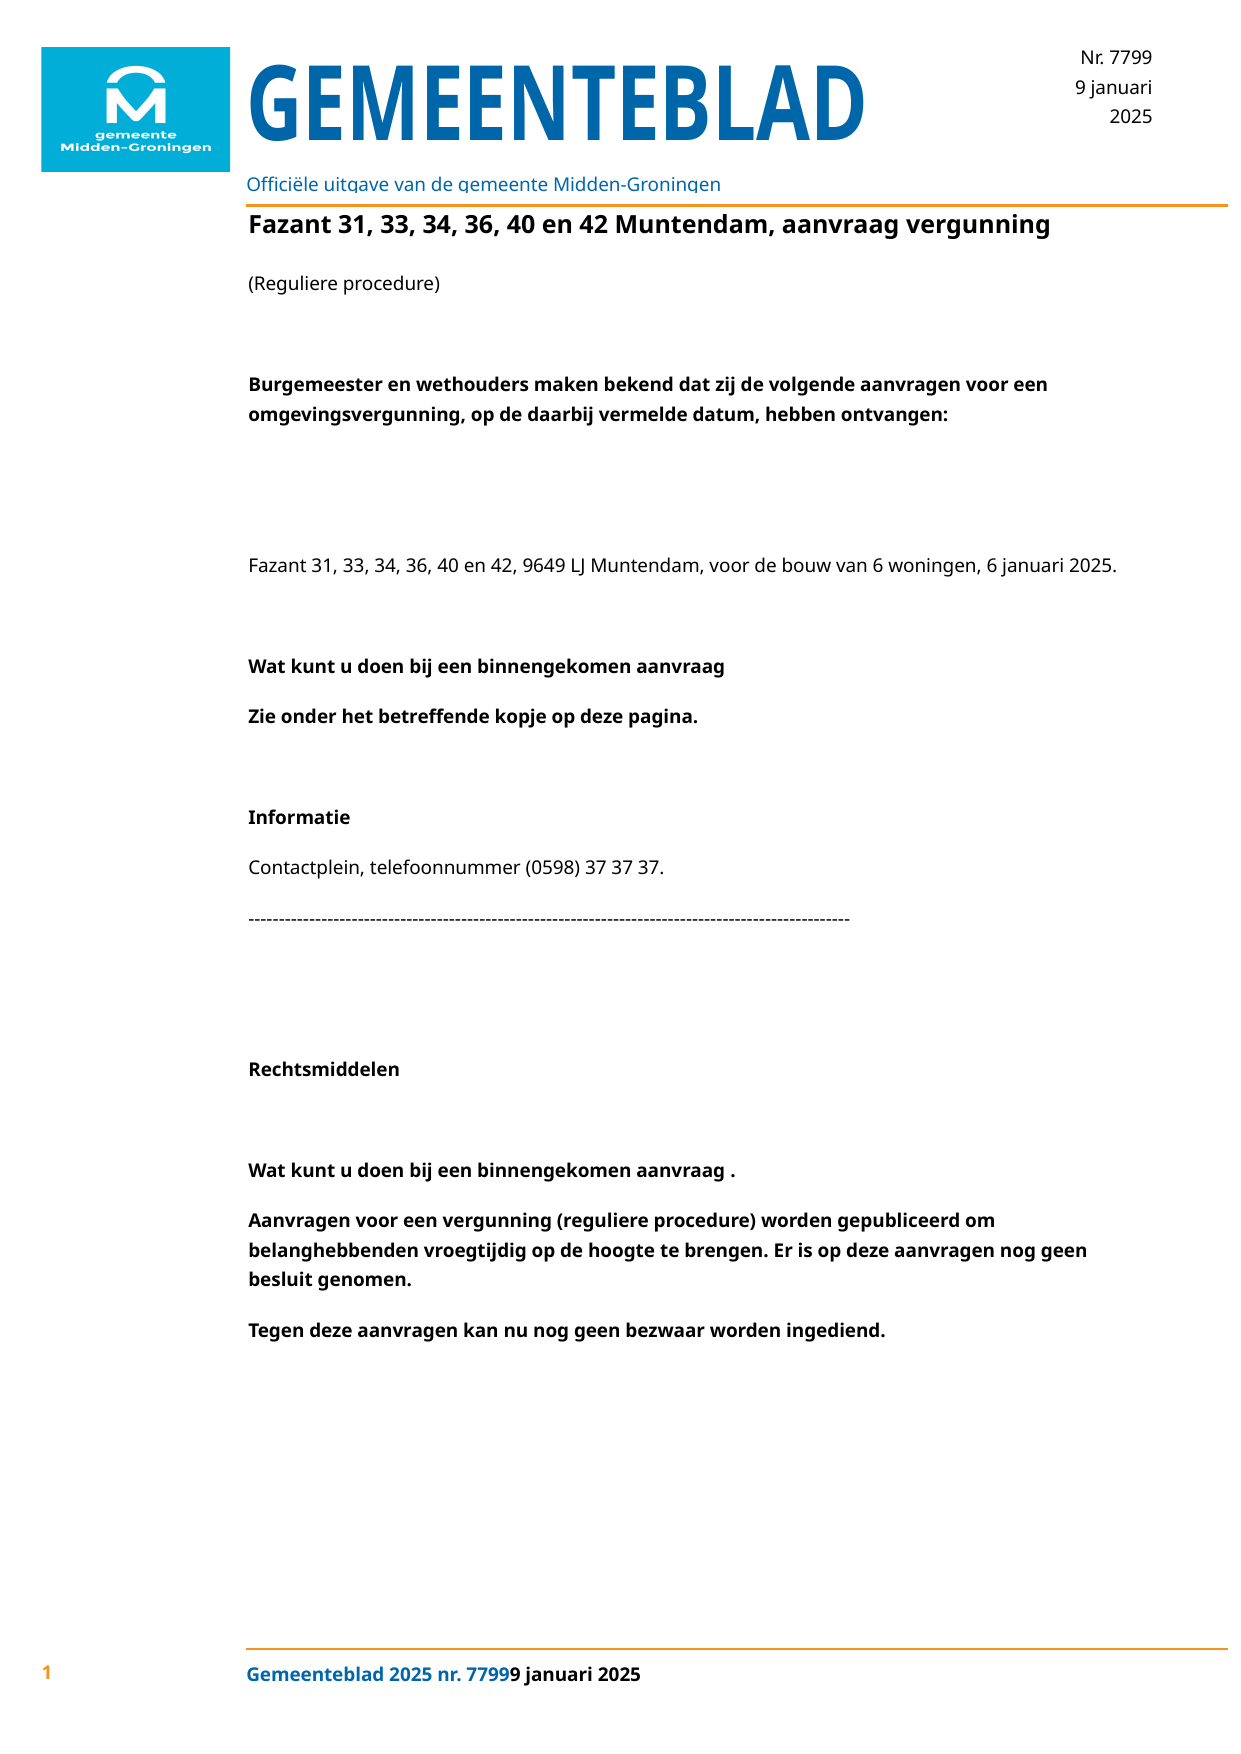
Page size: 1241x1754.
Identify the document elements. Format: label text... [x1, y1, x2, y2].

picture [184, 146, 190, 153]
text Burgemeester en wethouders maken bekend dat zij de volgende aanvragen voor een omgevingsvergunning, op de daarbij vermelde datum, hebben ontvangen: [248, 371, 1152, 426]
text Aanvragen voor een vergunning (reguliere procedure) worden gepubliceerd om belanghebbenden vroegtijdig op de hoogte te brengen. Er is op deze aanvragen nog geen besluit genomen. [248, 1207, 1152, 1292]
text Fazant 31, 33, 34, 36, 40 en 42, 9649 LJ Muntendam, voor de bouw van 6 woningen, 6 januari 2025. [248, 552, 1152, 578]
text Rechtsmiddelen [248, 1056, 1152, 1082]
text Contactplein, telefoonnummer (0598) 37 37 37. [248, 854, 1152, 880]
text (Reguliere procedure) [248, 270, 1152, 296]
text Wat kunt u doen bij een binnengekomen aanvraag . [248, 1157, 1152, 1183]
text Zie onder het betreffende kopje op deze pagina. [248, 703, 1152, 729]
text Informatie [248, 804, 1152, 830]
text Fazant 31, 33, 34, 36, 40 en 42 Muntendam, aanvraag vergunning [248, 207, 1152, 241]
text Tegen deze aanvragen kan nu nog geen bezwaar worden ingediend. [248, 1317, 1152, 1343]
picture [107, 89, 165, 122]
picture [108, 66, 164, 82]
text --------------------------------------------------------------------------------------------------- [248, 905, 1152, 931]
text Wat kunt u doen bij een binnengekomen aanvraag [248, 653, 1152, 678]
